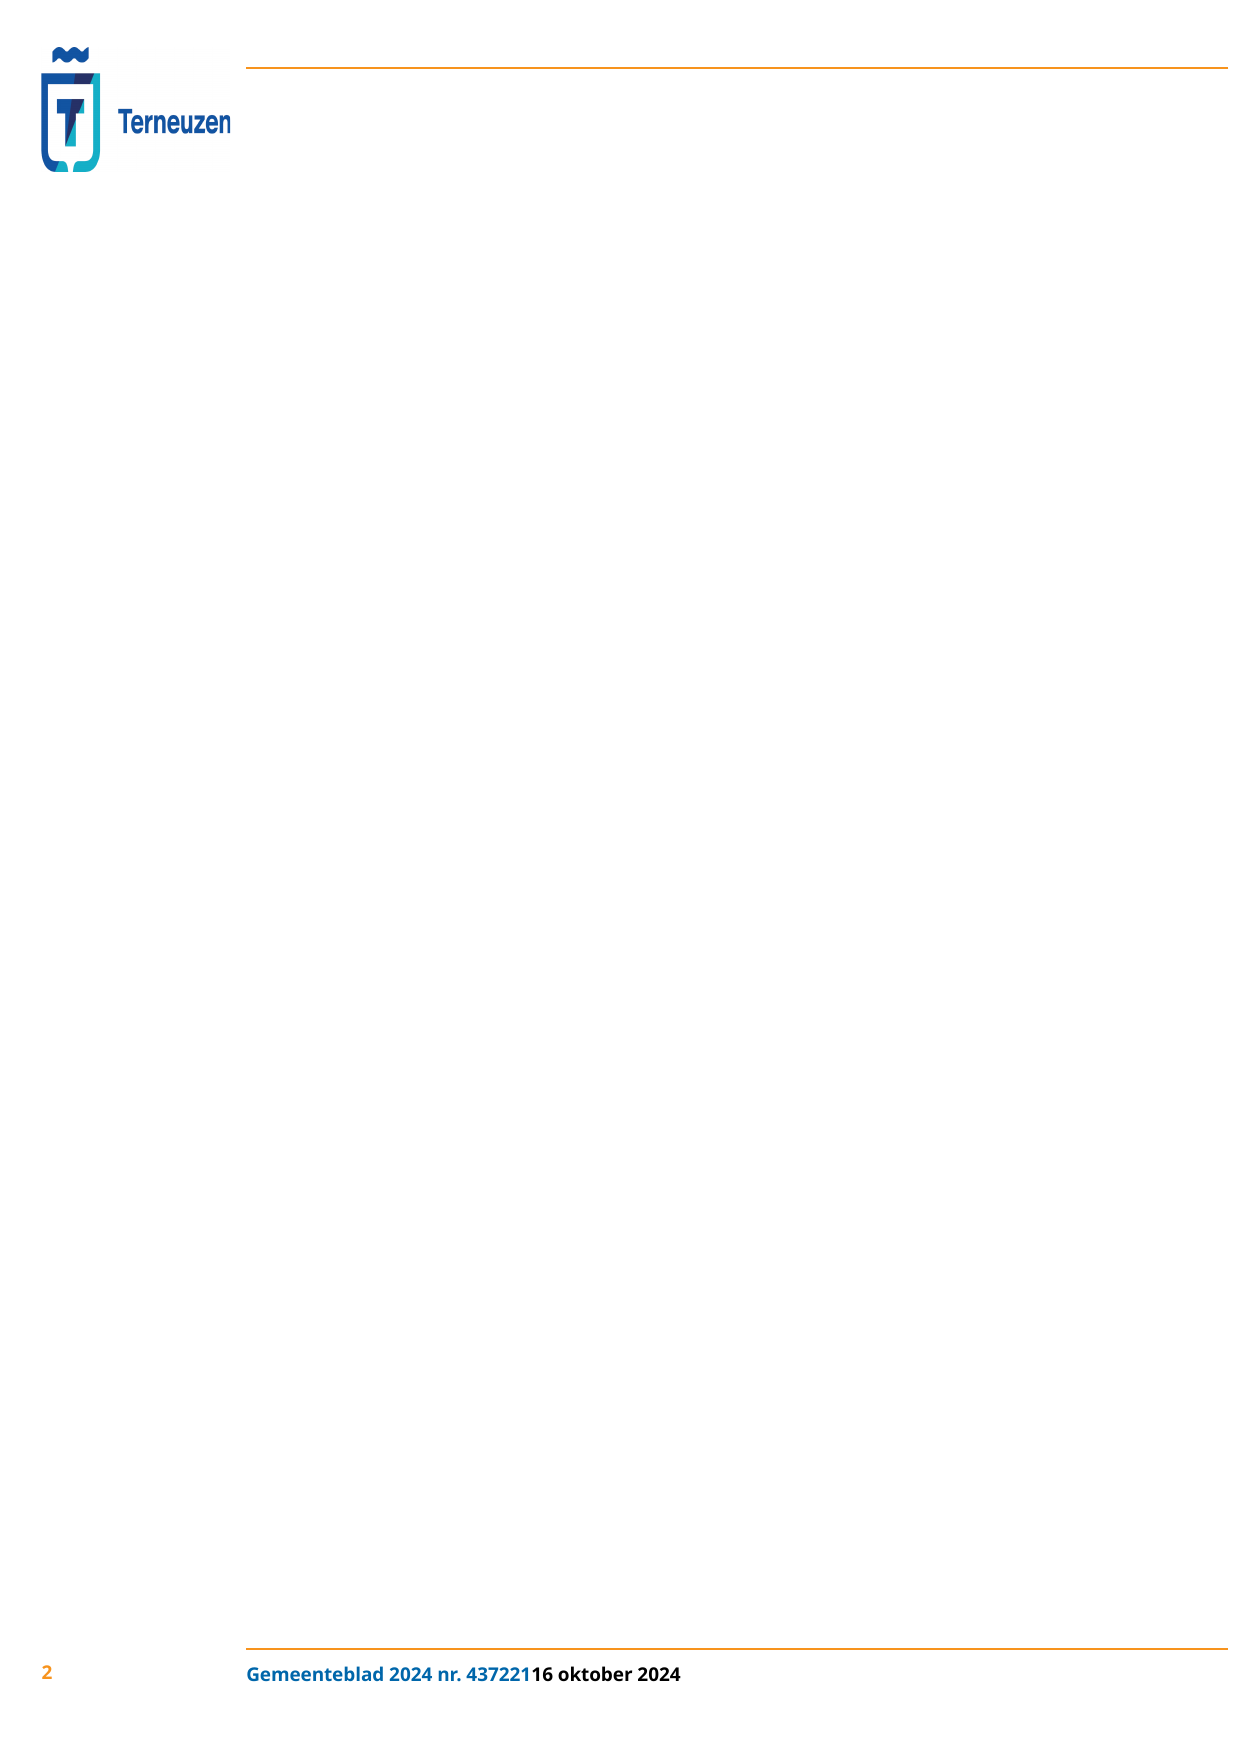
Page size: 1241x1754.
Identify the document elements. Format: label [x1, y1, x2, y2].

picture [41, 47, 231, 172]
